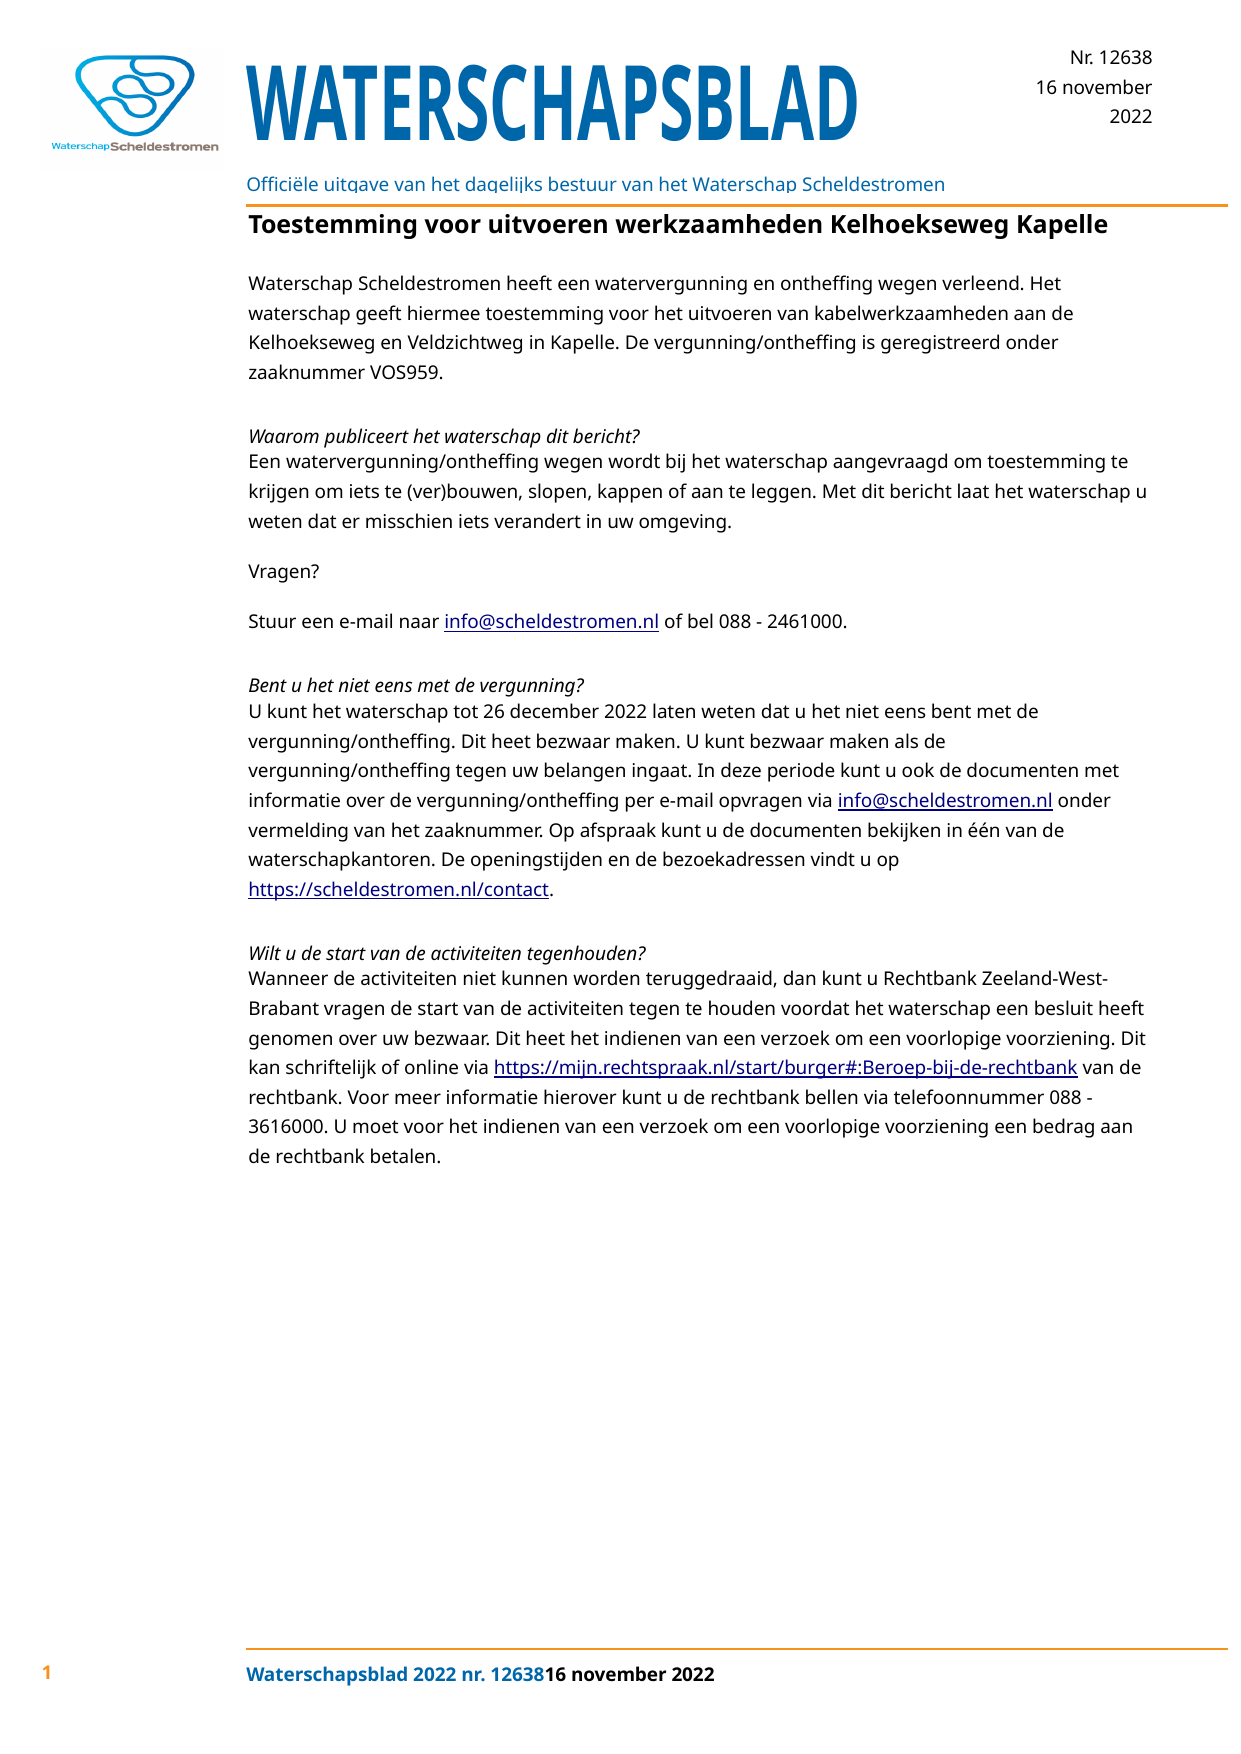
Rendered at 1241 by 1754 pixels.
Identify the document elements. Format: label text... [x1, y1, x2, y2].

text Stuur een e-mail naar info@scheldestromen.nl of bel 088 - 2461000. [248, 609, 1152, 634]
text Wanneer de activiteiten niet kunnen worden teruggedraaid, dan kunt u Rechtbank Zeeland-West-Brabant vragen de start van de activiteiten tegen te houden voordat het waterschap een besluit heeft genomen over uw bezwaar. Dit heet het indienen van een verzoek om een voorlopige voorziening. Dit kan schriftelijk of online via https://mijn.rechtspraak.nl/start/burger#:Beroep-bij-de-rechtbank van de rechtbank. Voor meer informatie hierover kunt u de rechtbank bellen via telefoonnummer 088 - 3616000. U moet voor het indienen van een verzoek om een voorlopige voorziening een bedrag aan de rechtbank betalen. [248, 966, 1152, 1169]
text Bent u het niet eens met de vergunning? [248, 673, 1152, 698]
text Waterschap Scheldestromen heeft een watervergunning en ontheffing wegen verleend. Het waterschap geeft hiermee toestemming voor het uitvoeren van kabelwerkzaamheden aan de Kelhoekseweg en Veldzichtweg in Kapelle. De vergunning/ontheffing is geregistreerd onder zaaknummer VOS959. [248, 270, 1152, 385]
text Vragen? [248, 558, 1152, 584]
text Wilt u de start van de activiteiten tegenhouden? [248, 940, 1152, 966]
text U kunt het waterschap tot 26 december 2022 laten weten dat u het niet eens bent met de vergunning/ontheffing. Dit heet bezwaar maken. U kunt bezwaar maken als de vergunning/ontheffing tegen uw belangen ingaat. In deze periode kunt u ook de documenten met informatie over de vergunning/ontheffing per e-mail opvragen via info@scheldestromen.nl onder vermelding van het zaaknummer. Op afspraak kunt u de documenten bekijken in één van de waterschapkantoren. De openingstijden en de bezoekadressen vindt u op https://scheldestromen.nl/contact. [248, 698, 1152, 902]
text Toestemming voor uitvoeren werkzaamheden Kelhoekseweg Kapelle [248, 207, 1152, 241]
text Waarom publiceert het waterschap dit bericht? [248, 423, 1152, 449]
picture [41, 47, 231, 172]
text Een watervergunning/ontheffing wegen wordt bij het waterschap aangevraagd om toestemming te krijgen om iets te (ver)bouwen, slopen, kappen of aan te leggen. Met dit bericht laat het waterschap u weten dat er misschien iets verandert in uw omgeving. [248, 449, 1152, 534]
